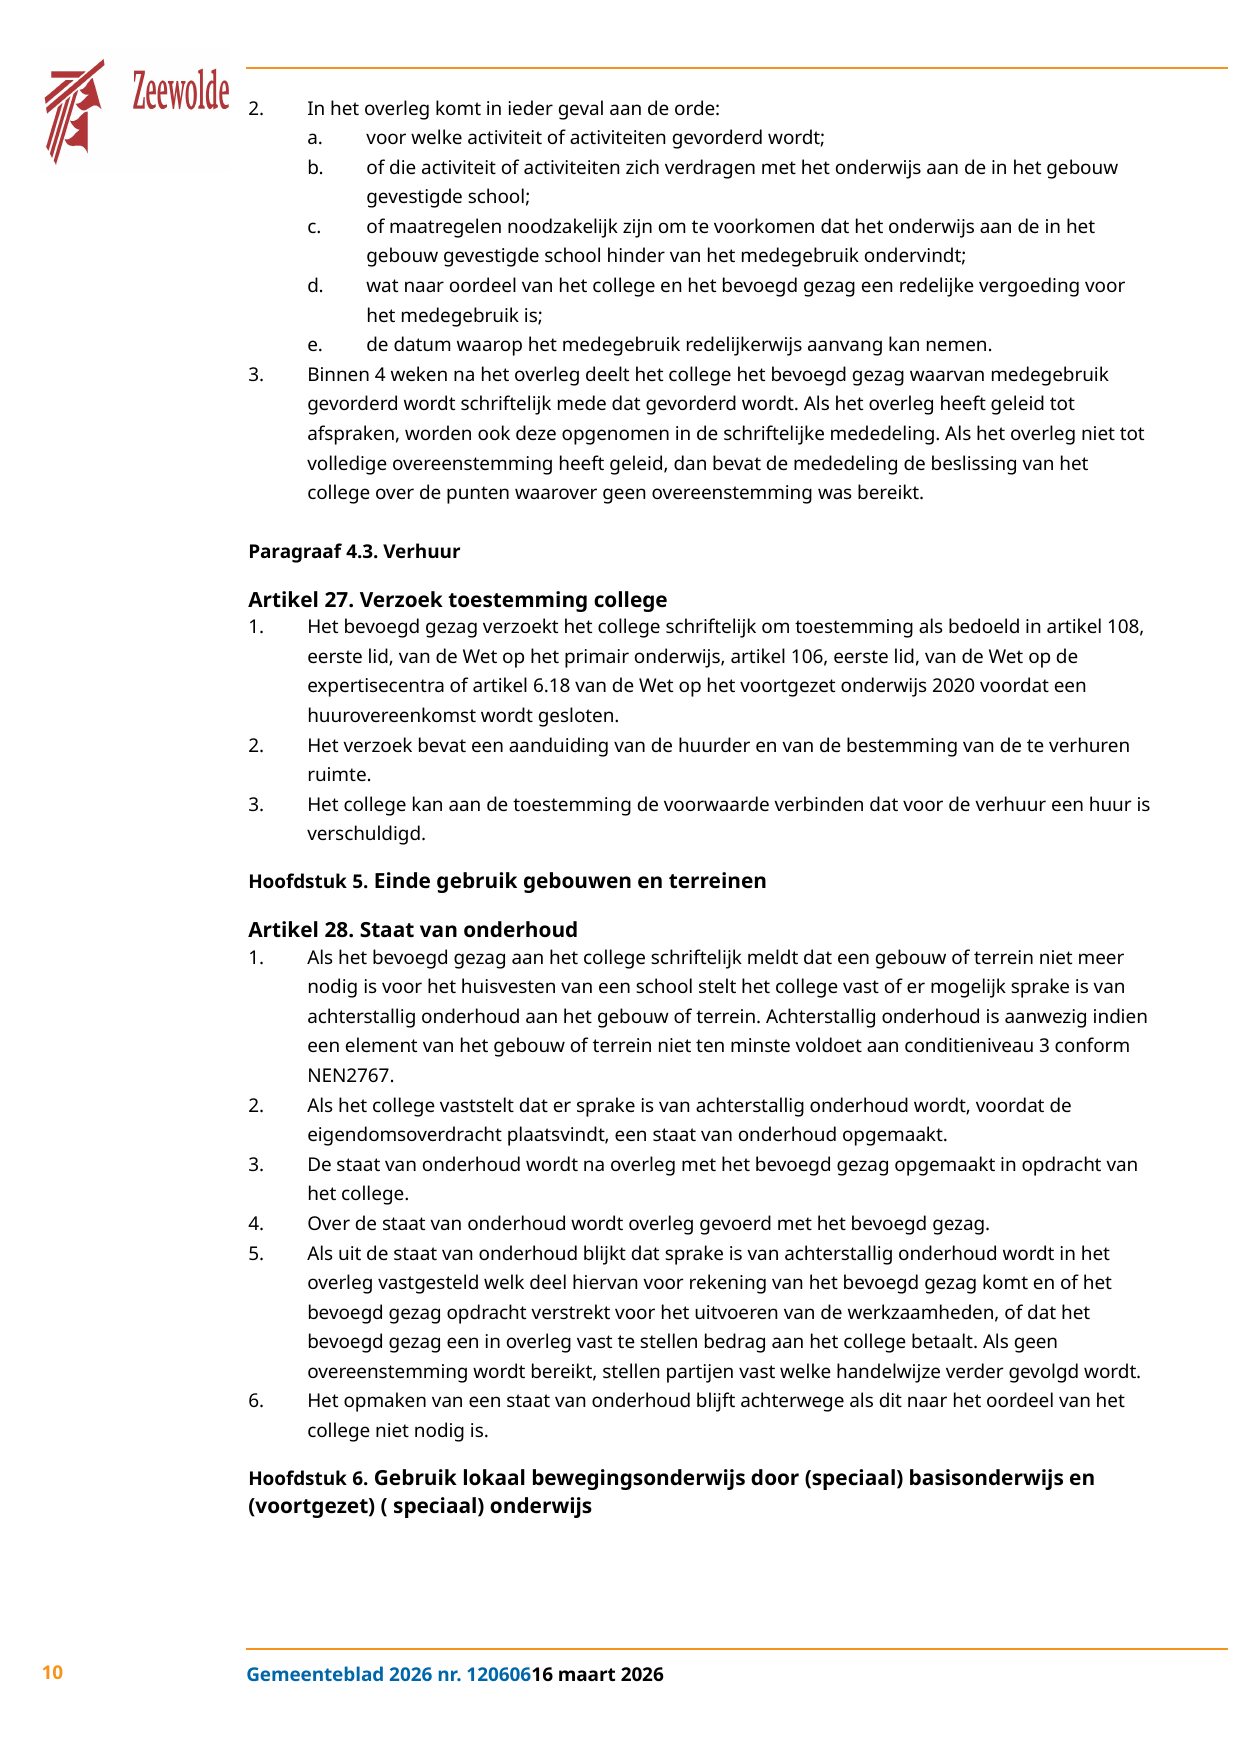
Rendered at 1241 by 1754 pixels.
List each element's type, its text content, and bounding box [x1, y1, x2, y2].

list Als uit de staat van onderhoud blijkt dat sprake is van achterstallig onderhoud wordt in het overleg vastgesteld welk deel hiervan voor rekening van het bevoegd gezag komt en of het bevoegd gezag opdracht verstrekt voor het uitvoeren van de werkzaamheden, of dat het bevoegd gezag een in overleg vast te stellen bedrag aan het college betaalt. Als geen overeenstemming wordt bereikt, stellen partijen vast welke handelwijze verder gevolgd wordt. [248, 1240, 1152, 1384]
list In het overleg komt in ieder geval aan de orde: [248, 95, 1152, 121]
list Als het bevoegd gezag aan het college schriftelijk meldt dat een gebouw of terrein niet meer nodig is voor het huisvesten van een school stelt het college vast of er mogelijk sprake is van achterstallig onderhoud aan het gebouw of terrein. Achterstallig onderhoud is aanwezig indien een element van het gebouw of terrein niet ten minste voldoet aan conditieniveau 3 conform NEN2767. [248, 944, 1152, 1088]
list Als het college vaststelt dat er sprake is van achterstallig onderhoud wordt, voordat de eigendomsoverdracht plaatsvindt, een staat van onderhoud opgemaakt. [248, 1092, 1152, 1147]
list Het opmaken van een staat van onderhoud blijft achterwege als dit naar het oordeel van het college niet nodig is. [248, 1388, 1152, 1443]
list Binnen 4 weken na het overleg deelt het college het bevoegd gezag waarvan medegebruik gevorderd wordt schriftelijk mede dat gevorderd wordt. Als het overleg heeft geleid tot afspraken, worden ook deze opgenomen in de schriftelijke mededeling. Als het overleg niet tot volledige overeenstemming heeft geleid, dan bevat de mededeling de beslissing van het college over de punten waarover geen overeenstemming was bereikt. [248, 361, 1152, 505]
list de datum waarop het medegebruik redelijkerwijs aanvang kan nemen. [307, 331, 1152, 357]
text Paragraaf 4.3. Verhuur [248, 538, 1152, 564]
list De staat van onderhoud wordt na overleg met het bevoegd gezag opgemaakt in opdracht van het college. [248, 1151, 1152, 1206]
text Hoofdstuk 5. Einde gebruik gebouwen en terreinen [248, 866, 1152, 895]
text Artikel 28. Staat van onderhoud [248, 916, 1152, 944]
picture [41, 47, 231, 172]
list Over de staat van onderhoud wordt overleg gevoerd met het bevoegd gezag. [248, 1210, 1152, 1236]
list voor welke activiteit of activiteiten gevorderd wordt; [307, 124, 1152, 150]
list wat naar oordeel van het college en het bevoegd gezag een redelijke vergoeding voor het medegebruik is; [307, 272, 1152, 328]
list of maatregelen noodzakelijk zijn om te voorkomen dat het onderwijs aan de in het gebouw gevestigde school hinder van het medegebruik ondervindt; [307, 213, 1152, 268]
list Het bevoegd gezag verzoekt het college schriftelijk om toestemming als bedoeld in artikel 108, eerste lid, van de Wet op het primair onderwijs, artikel 106, eerste lid, van de Wet op de expertisecentra of artikel 6.18 van de Wet op het voortgezet onderwijs 2020 voordat een huurovereenkomst wordt gesloten. [248, 613, 1152, 728]
list Het college kan aan de toestemming de voorwaarde verbinden dat voor de verhuur een huur is verschuldigd. [248, 791, 1152, 846]
text Hoofdstuk 6. Gebruik lokaal bewegingsonderwijs door (speciaal) basisonderwijs en (voortgezet) ( speciaal) onderwijs [248, 1463, 1152, 1520]
list Het verzoek bevat een aanduiding van de huurder en van de bestemming van de te verhuren ruimte. [248, 732, 1152, 787]
list of die activiteit of activiteiten zich verdragen met het onderwijs aan de in het gebouw gevestigde school; [307, 154, 1152, 209]
text Artikel 27. Verzoek toestemming college [248, 585, 1152, 613]
